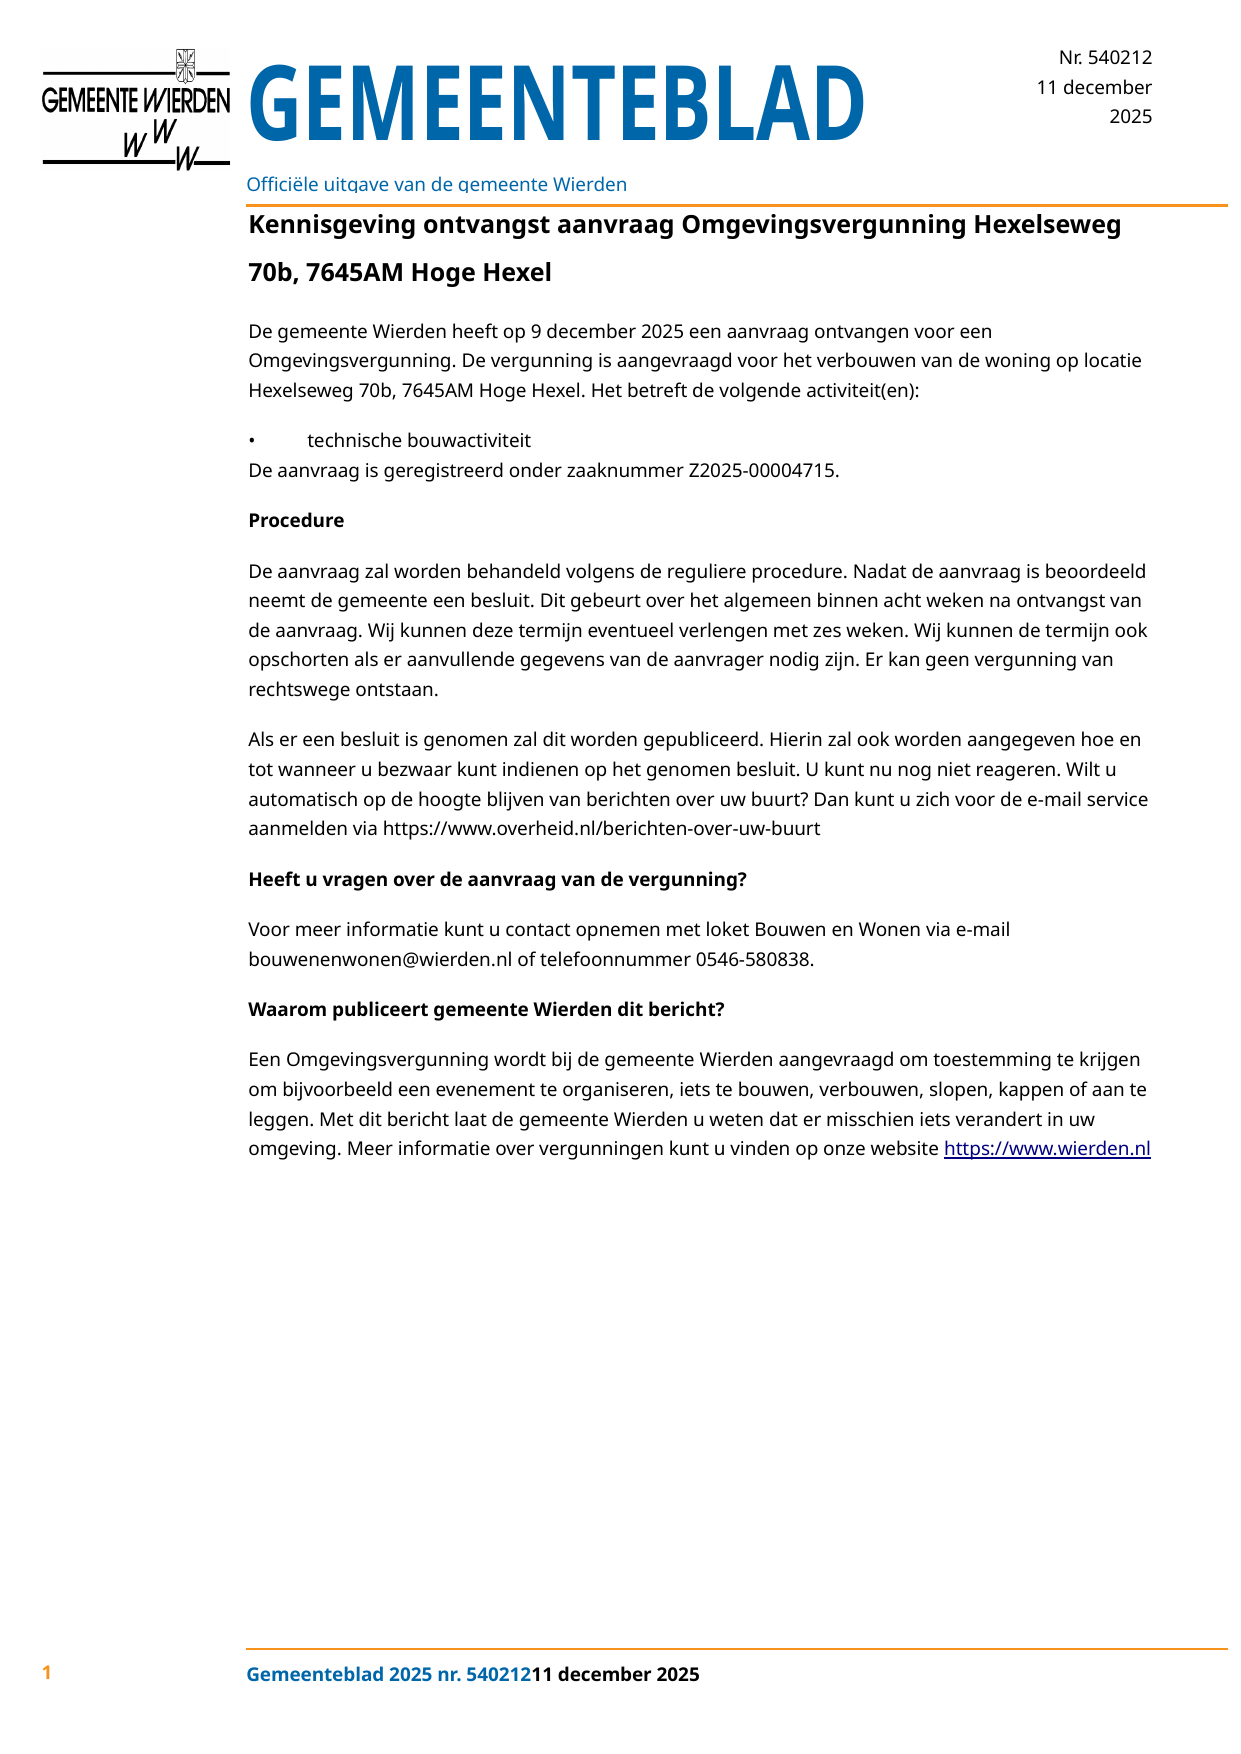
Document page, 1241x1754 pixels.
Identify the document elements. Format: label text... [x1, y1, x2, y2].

text De gemeente Wierden heeft op 9 december 2025 een aanvraag ontvangen voor een Omgevingsvergunning. De vergunning is aangevraagd voor het verbouwen van de woning op locatie Hexelseweg 70b, 7645AM Hoge Hexel. Het betreft de volgende activiteit(en): [248, 318, 1152, 403]
text Procedure [248, 507, 1152, 533]
text De aanvraag zal worden behandeld volgens de reguliere procedure. Nadat de aanvraag is beoordeeld neemt de gemeente een besluit. Dit gebeurt over het algemeen binnen acht weken na ontvangst van de aanvraag. Wij kunnen deze termijn eventueel verlengen met zes weken. Wij kunnen de termijn ook opschorten als er aanvullende gegevens van de aanvrager nodig zijn. Er kan geen vergunning van rechtswege ontstaan. [248, 558, 1152, 702]
text Heeft u vragen over de aanvraag van de vergunning? [248, 866, 1152, 892]
text Kennisgeving ontvangst aanvraag Omgevingsvergunning Hexelseweg 70b, 7645AM Hoge Hexel [248, 207, 1152, 288]
text De aanvraag is geregistreerd onder zaaknummer Z2025-00004715. [248, 457, 1152, 483]
text Een Omgevingsvergunning wordt bij de gemeente Wierden aangevraagd om toestemming te krijgen om bijvoorbeeld een evenement te organiseren, iets te bouwen, verbouwen, slopen, kappen of aan te leggen. Met dit bericht laat de gemeente Wierden u weten dat er misschien iets verandert in uw omgeving. Meer informatie over vergunningen kunt u vinden op onze website https://www.wierden.nl [248, 1047, 1152, 1161]
text Als er een besluit is genomen zal dit worden gepubliceerd. Hierin zal ook worden aangegeven hoe en tot wanneer u bezwaar kunt indienen op het genomen besluit. U kunt nu nog niet reageren. Wilt u automatisch op de hoogte blijven van berichten over uw buurt? Dan kunt u zich voor de e-mail service aanmelden via https://www.overheid.nl/berichten-over-uw-buurt [248, 727, 1152, 841]
list technische bouwactiviteit [248, 427, 1152, 453]
text Voor meer informatie kunt u contact opnemen met loket Bouwen en Wonen via e-mail bouwenenwonen@wierden.nl of telefoonnummer 0546-580838. [248, 916, 1152, 972]
picture [41, 47, 231, 172]
text Waarom publiceert gemeente Wierden dit bericht? [248, 996, 1152, 1022]
